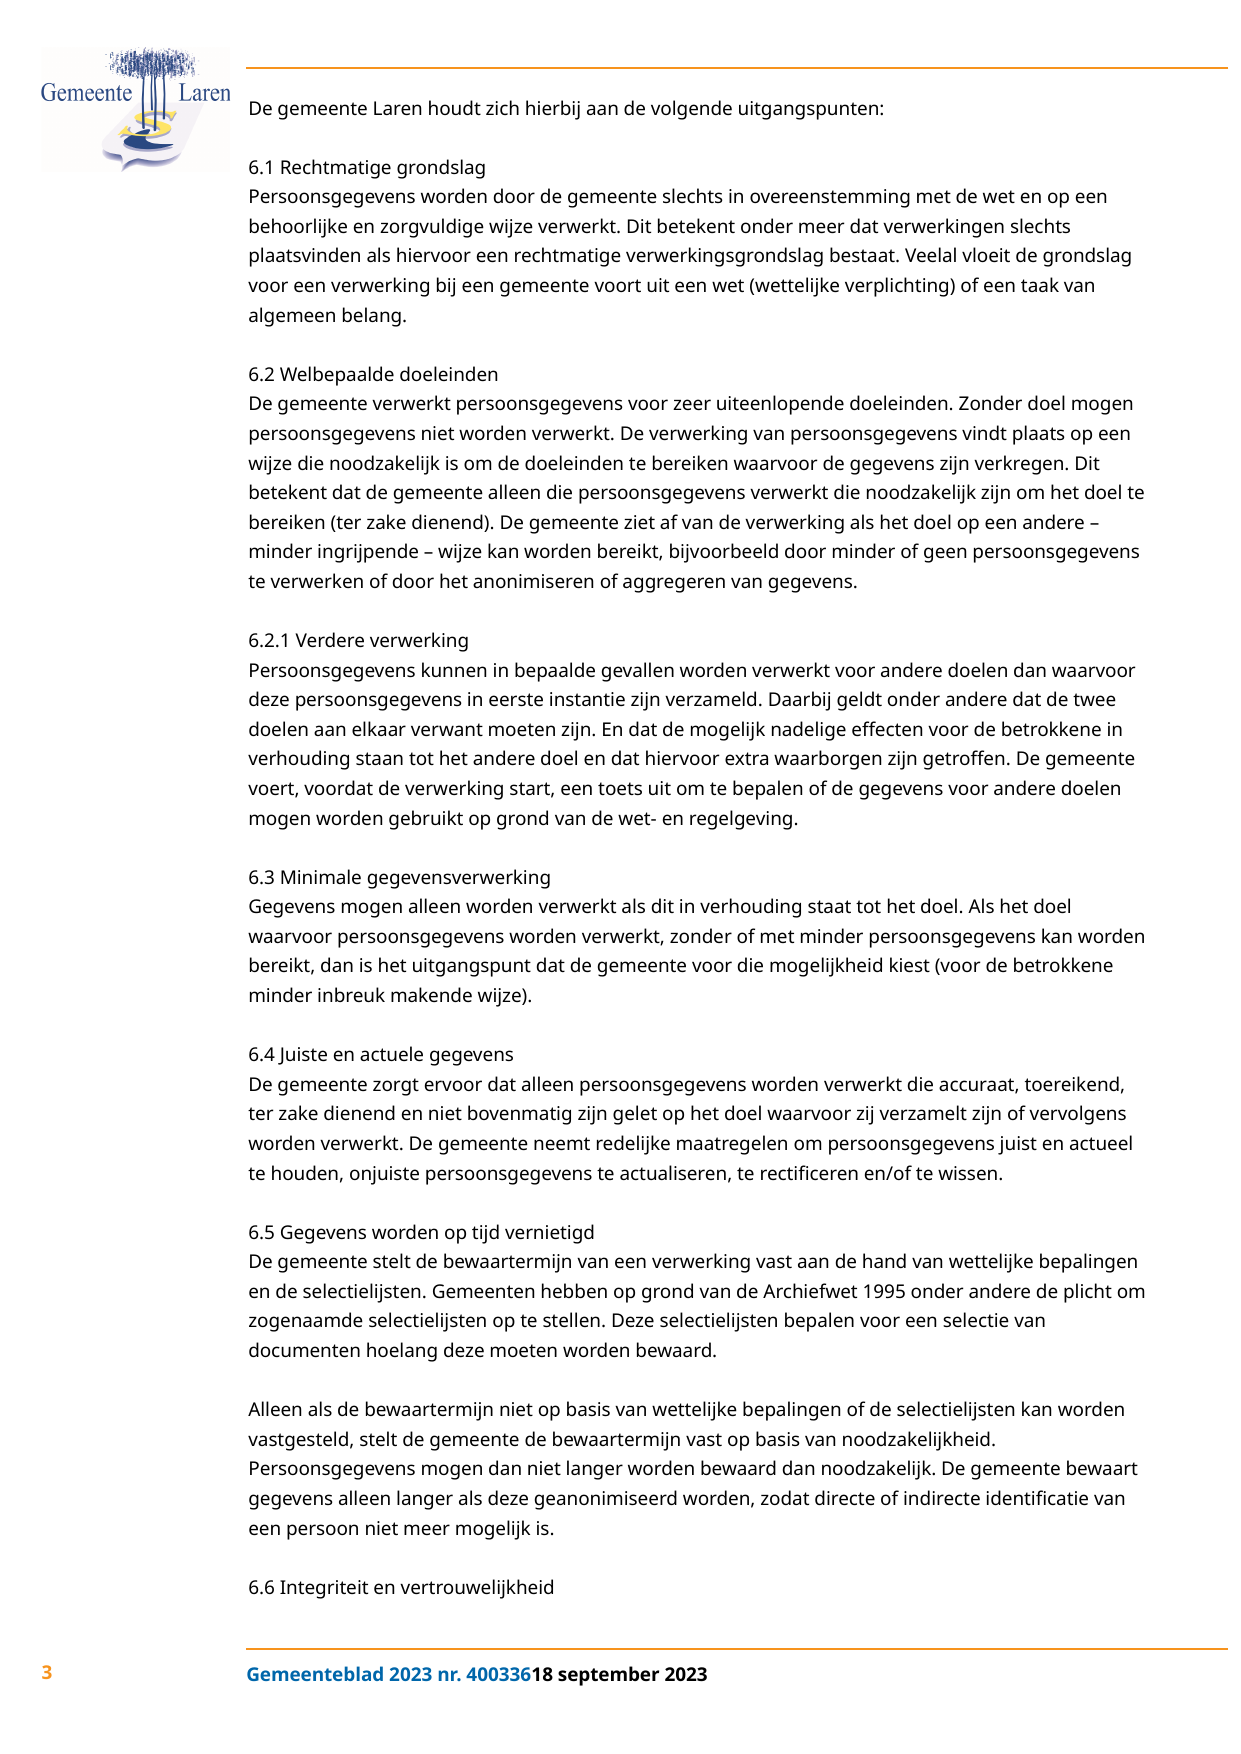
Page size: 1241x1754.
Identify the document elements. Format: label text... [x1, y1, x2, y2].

text Gegevens mogen alleen worden verwerkt als dit in verhouding staat tot het doel. Als het doel waarvoor persoonsgegevens worden verwerkt, zonder of met minder persoonsgegevens kan worden bereikt, dan is het uitgangspunt dat de gemeente voor die mogelijkheid kiest (voor de betrokkene minder inbreuk makende wijze). [248, 893, 1152, 1008]
text 6.3 Minimale gegevensverwerking [248, 864, 1152, 890]
text De gemeente Laren houdt zich hierbij aan de volgende uitgangspunten: [248, 95, 1152, 121]
picture [41, 47, 231, 172]
text 6.5 Gegevens worden op tijd vernietigd [248, 1219, 1152, 1245]
text De gemeente stelt de bewaartermijn van een verwerking vast aan de hand van wettelijke bepalingen en de selectielijsten. Gemeenten hebben op grond van de Archiefwet 1995 onder andere de plicht om zogenaamde selectielijsten op te stellen. Deze selectielijsten bepalen voor een selectie van documenten hoelang deze moeten worden bewaard. [248, 1248, 1152, 1363]
text 6.1 Rechtmatige grondslag [248, 154, 1152, 180]
text 6.2.1 Verdere verwerking [248, 627, 1152, 653]
text De gemeente verwerkt persoonsgegevens voor zeer uiteenlopende doeleinden. Zonder doel mogen persoonsgegevens niet worden verwerkt. De verwerking van persoonsgegevens vindt plaats op een wijze die noodzakelijk is om de doeleinden te bereiken waarvoor de gegevens zijn verkregen. Dit betekent dat de gemeente alleen die persoonsgegevens verwerkt die noodzakelijk zijn om het doel te bereiken (ter zake dienend). De gemeente ziet af van de verwerking als het doel op een andere – minder ingrijpende – wijze kan worden bereikt, bijvoorbeeld door minder of geen persoonsgegevens te verwerken of door het anonimiseren of aggregeren van gegevens. [248, 391, 1152, 594]
text Alleen als de bewaartermijn niet op basis van wettelijke bepalingen of de selectielijsten kan worden vastgesteld, stelt de gemeente de bewaartermijn vast op basis van noodzakelijkheid. Persoonsgegevens mogen dan niet langer worden bewaard dan noodzakelijk. De gemeente bewaart gegevens alleen langer als deze geanonimiseerd worden, zodat directe of indirecte identificatie van een persoon niet meer mogelijk is. [248, 1396, 1152, 1541]
text 6.4 Juiste en actuele gegevens [248, 1041, 1152, 1067]
text 6.2 Welbepaalde doeleinden [248, 361, 1152, 387]
text 6.6 Integriteit en vertrouwelijkheid [248, 1574, 1152, 1600]
text Persoonsgegevens worden door de gemeente slechts in overeenstemming met de wet en op een behoorlijke en zorgvuldige wijze verwerkt. Dit betekent onder meer dat verwerkingen slechts plaatsvinden als hiervoor een rechtmatige verwerkingsgrondslag bestaat. Veelal vloeit de grondslag voor een verwerking bij een gemeente voort uit een wet (wettelijke verplichting) of een taak van algemeen belang. [248, 183, 1152, 328]
text Persoonsgegevens kunnen in bepaalde gevallen worden verwerkt voor andere doelen dan waarvoor deze persoonsgegevens in eerste instantie zijn verzameld. Daarbij geldt onder andere dat de twee doelen aan elkaar verwant moeten zijn. En dat de mogelijk nadelige effecten voor de betrokkene in verhouding staan tot het andere doel en dat hiervoor extra waarborgen zijn getroffen. De gemeente voert, voordat de verwerking start, een toets uit om te bepalen of de gegevens voor andere doelen mogen worden gebruikt op grond van de wet- en regelgeving. [248, 657, 1152, 831]
text De gemeente zorgt ervoor dat alleen persoonsgegevens worden verwerkt die accuraat, toereikend, ter zake dienend en niet bovenmatig zijn gelet op het doel waarvoor zij verzamelt zijn of vervolgens worden verwerkt. De gemeente neemt redelijke maatregelen om persoonsgegevens juist en actueel te houden, onjuiste persoonsgegevens te actualiseren, te rectificeren en/of te wissen. [248, 1071, 1152, 1186]
